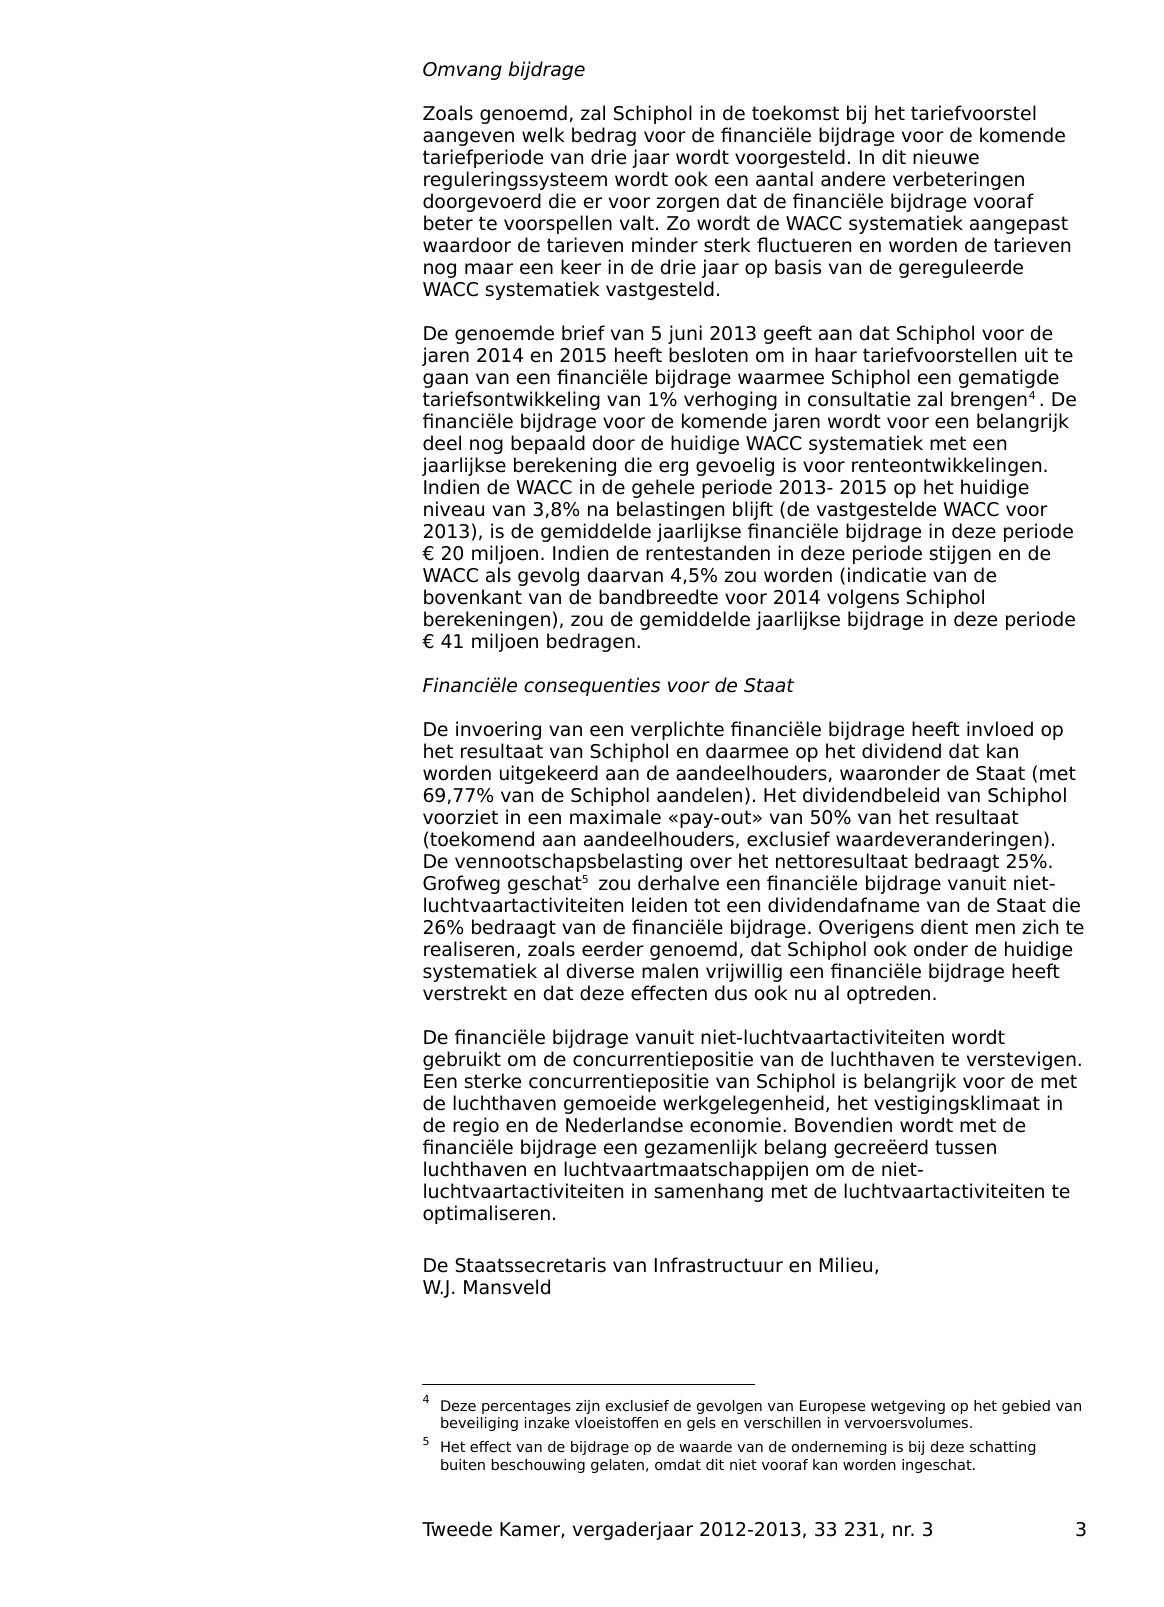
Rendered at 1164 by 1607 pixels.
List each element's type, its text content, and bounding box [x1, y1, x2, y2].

subtitle Omvang bijdrage [422, 59, 1087, 81]
text Zoals genoemd, zal Schiphol in de toekomst bij het tariefvoorstel aangeven welk bedrag voor de financiële bijdrage voor de komende tariefperiode van drie jaar wordt voorgesteld. In dit nieuwe reguleringssysteem wordt ook een aantal andere verbeteringen doorgevoerd die er voor zorgen dat de financiële bijdrage vooraf beter te voorspellen valt. Zo wordt de WACC systematiek aangepast waardoor de tarieven minder sterk fluctueren en worden de tarieven nog maar een keer in de drie jaar op basis van de gereguleerde WACC systematiek vastgesteld. [422, 103, 1087, 301]
text De financiële bijdrage vanuit niet-luchtvaartactiviteiten wordt gebruikt om de concurrentiepositie van de luchthaven te verstevigen. Een sterke concurrentiepositie van Schiphol is belangrijk voor de met de luchthaven gemoeide werkgelegenheid, het vestigingsklimaat in de regio en de Nederlandse economie. Bovendien wordt met de financiële bijdrage een gezamenlijk belang gecreëerd tussen luchthaven en luchtvaartmaatschappijen om de niet-luchtvaartactiviteiten in samenhang met de luchtvaartactiviteiten te optimaliseren. [422, 1027, 1087, 1225]
text Deze percentages zijn exclusief de gevolgen van Europese wetgeving op het gebied van beveiliging inzake vloeistoffen en gels en verschillen in vervoersvolumes. [422, 1393, 1087, 1432]
text De invoering van een verplichte financiële bijdrage heeft invloed op het resultaat van Schiphol en daarmee op het dividend dat kan worden uitgekeerd aan de aandeelhouders, waaronder de Staat (met 69,77% van de Schiphol aandelen). Het dividendbeleid van Schiphol voorziet in een maximale «pay-out» van 50% van het resultaat (toekomend aan aandeelhouders, exclusief waardeveranderingen). De vennootschapsbelasting over het nettoresultaat bedraagt 25%. Grofweg geschat zou derhalve een financiële bijdrage vanuit niet-luchtvaartactiviteiten leiden tot een dividendafname van de Staat die 26% bedraagt van de financiële bijdrage. Overigens dient men zich te realiseren, zoals eerder genoemd, dat Schiphol ook onder de huidige systematiek al diverse malen vrijwillig een financiële bijdrage heeft verstrekt en dat deze effecten dus ook nu al optreden. [422, 719, 1087, 1005]
text De Staatssecretaris van Infrastructuur en Milieu, W.J. Mansveld [422, 1255, 1087, 1299]
text De genoemde brief van 5 juni 2013 geeft aan dat Schiphol voor de jaren 2014 en 2015 heeft besloten om in haar tariefvoorstellen uit te gaan van een financiële bijdrage waarmee Schiphol een gematigde tariefsontwikkeling van 1% verhoging in consultatie zal brengen. De financiële bijdrage voor de komende jaren wordt voor een belangrijk deel nog bepaald door de huidige WACC systematiek met een jaarlijkse berekening die erg gevoelig is voor renteontwikkelingen. Indien de WACC in de gehele periode 2013- 2015 op het huidige niveau van 3,8% na belastingen blijft (de vastgestelde WACC voor 2013), is de gemiddelde jaarlijkse financiële bijdrage in deze periode € 20 miljoen. Indien de rentestanden in deze periode stijgen en de WACC als gevolg daarvan 4,5% zou worden (indicatie van de bovenkant van de bandbreedte voor 2014 volgens Schiphol berekeningen), zou de gemiddelde jaarlijkse bijdrage in deze periode € 41 miljoen bedragen. [422, 323, 1087, 653]
text Het effect van de bijdrage op de waarde van de onderneming is bij deze schatting buiten beschouwing gelaten, omdat dit niet vooraf kan worden ingeschat. [422, 1435, 1087, 1474]
subtitle Financiële consequenties voor de Staat [422, 675, 1087, 697]
